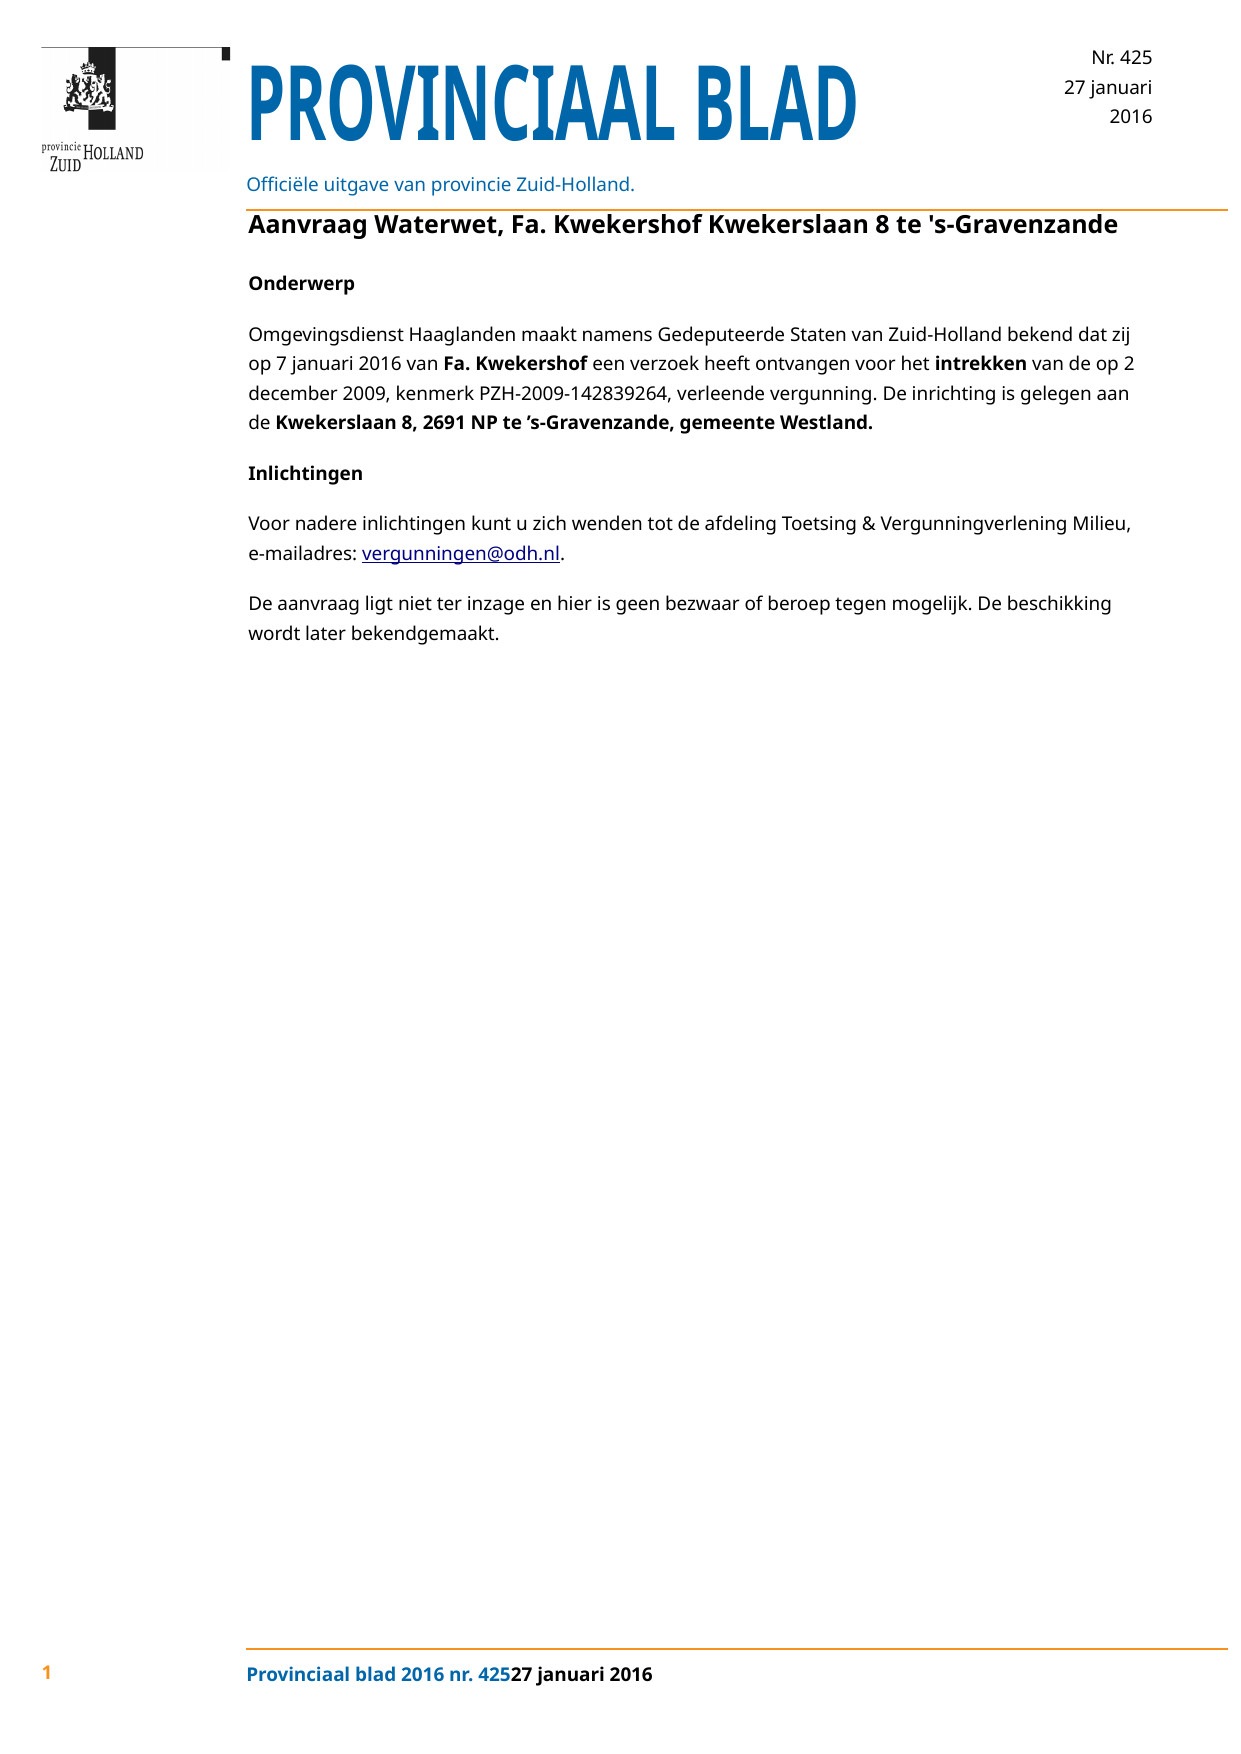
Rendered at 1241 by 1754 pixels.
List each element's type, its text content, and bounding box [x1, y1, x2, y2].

text Onderwerp [248, 270, 1152, 296]
text Inlichtingen [248, 460, 1152, 486]
picture [41, 47, 231, 172]
text De aanvraag ligt niet ter inzage en hier is geen bezwaar of beroep tegen mogelijk. De beschikking wordt later bekendgemaakt. [248, 590, 1152, 646]
text Voor nadere inlichtingen kunt u zich wenden tot de afdeling Toetsing & Vergunningverlening Milieu, e-mailadres: vergunningen@odh.nl. [248, 510, 1152, 566]
text Omgevingsdienst Haaglanden maakt namens Gedeputeerde Staten van Zuid-Holland bekend dat zij op 7 januari 2016 van Fa. Kwekershof een verzoek heeft ontvangen voor het intrekken van de op 2 december 2009, kenmerk PZH-2009-142839264, verleende vergunning. De inrichting is gelegen aan de Kwekerslaan 8, 2691 NP te ’s-Gravenzande, gemeente Westland. [248, 321, 1152, 435]
text Aanvraag Waterwet, Fa. Kwekershof Kwekerslaan 8 te 's-Gravenzande [248, 211, 1152, 241]
